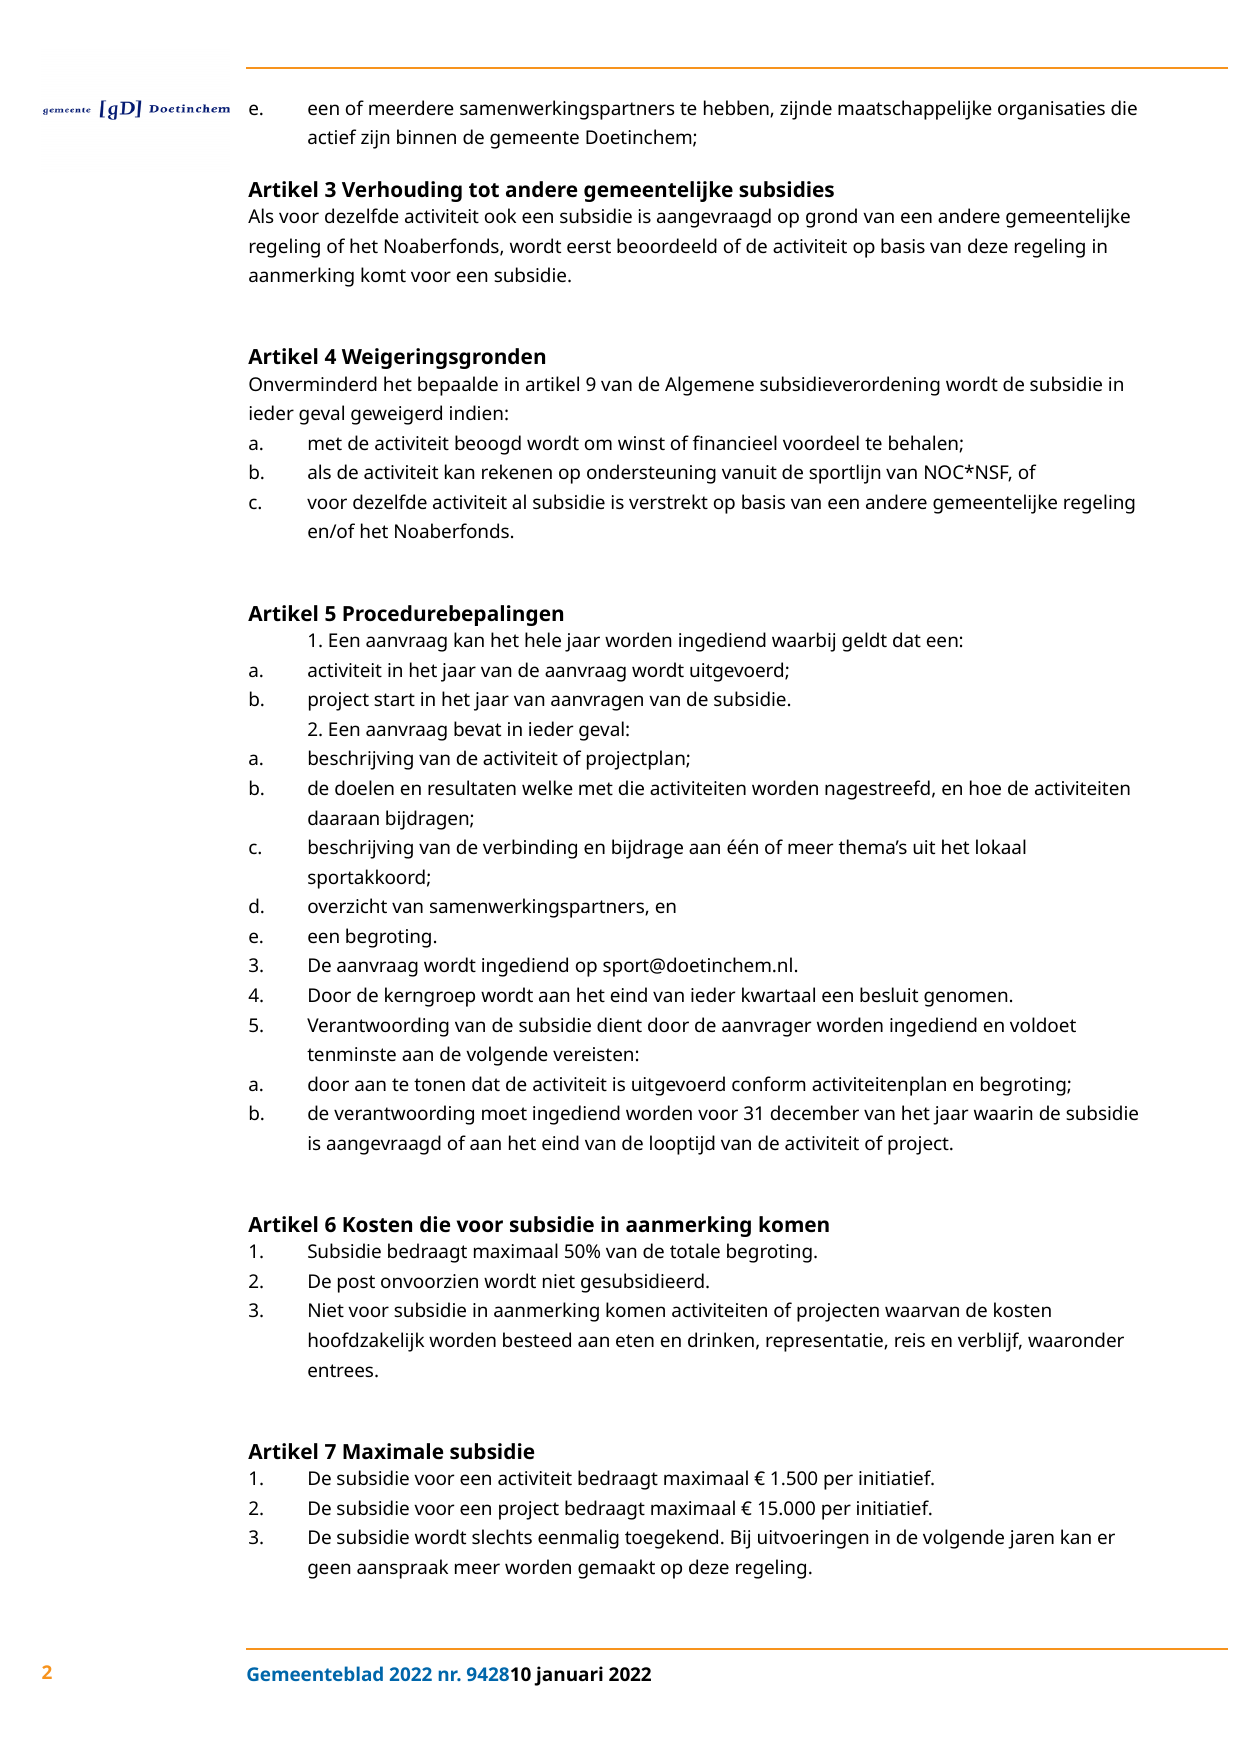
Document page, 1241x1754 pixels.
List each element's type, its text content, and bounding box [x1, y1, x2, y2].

text Artikel 7 Maximale subsidie [248, 1437, 1152, 1465]
list een begroting. [248, 923, 1152, 949]
list De post onvoorzien wordt niet gesubsidieerd. [248, 1268, 1152, 1294]
list 2. Een aanvraag bevat in ieder geval: [248, 716, 1152, 742]
list door aan te tonen dat de activiteit is uitgevoerd conform activiteitenplan en begroting; [248, 1071, 1152, 1097]
text Als voor dezelfde activiteit ook een subsidie is aangevraagd op grond van een andere gemeentelijke regeling of het Noaberfonds, wordt eerst beoordeeld of de activiteit op basis van deze regeling in aanmerking komt voor een subsidie. [248, 203, 1152, 288]
list Niet voor subsidie in aanmerking komen activiteiten of projecten waarvan de kosten hoofdzakelijk worden besteed aan eten en drinken, representatie, reis en verblijf, waaronder entrees. [248, 1298, 1152, 1383]
list activiteit in het jaar van de aanvraag wordt uitgevoerd; [248, 657, 1152, 682]
picture [41, 47, 231, 172]
list 1. Een aanvraag kan het hele jaar worden ingediend waarbij geldt dat een: [248, 627, 1152, 653]
text Onverminderd het bepaalde in artikel 9 van de Algemene subsidieverordening wordt de subsidie in ieder geval geweigerd indien: [248, 371, 1152, 426]
list de doelen en resultaten welke met die activiteiten worden nagestreefd, en hoe de activiteiten daaraan bijdragen; [248, 775, 1152, 830]
list de verantwoording moet ingediend worden voor 31 december van het jaar waarin de subsidie is aangevraagd of aan het eind van de looptijd van de activiteit of project. [248, 1101, 1152, 1156]
text Artikel 3 Verhouding tot andere gemeentelijke subsidies [248, 175, 1152, 203]
list project start in het jaar van aanvragen van de subsidie. [248, 686, 1152, 712]
list een of meerdere samenwerkingspartners te hebben, zijnde maatschappelijke organisaties die actief zijn binnen de gemeente Doetinchem; [248, 95, 1152, 150]
list De subsidie voor een project bedraagt maximaal € 15.000 per initiatief. [248, 1495, 1152, 1521]
list beschrijving van de activiteit of projectplan; [248, 746, 1152, 771]
list Verantwoording van de subsidie dient door de aanvrager worden ingediend en voldoet tenminste aan de volgende vereisten: [248, 1012, 1152, 1067]
text Artikel 6 Kosten die voor subsidie in aanmerking komen [248, 1210, 1152, 1238]
list De subsidie voor een activiteit bedraagt maximaal € 1.500 per initiatief. [248, 1465, 1152, 1491]
list als de activiteit kan rekenen op ondersteuning vanuit de sportlijn van NOC*NSF, of [248, 459, 1152, 485]
list overzicht van samenwerkingspartners, en [248, 893, 1152, 919]
list voor dezelfde activiteit al subsidie is verstrekt op basis van een andere gemeentelijke regeling en/of het Noaberfonds. [248, 489, 1152, 544]
list De subsidie wordt slechts eenmalig toegekend. Bij uitvoeringen in de volgende jaren kan er geen aanspraak meer worden gemaakt op deze regeling. [248, 1524, 1152, 1580]
list De aanvraag wordt ingediend op sport@doetinchem.nl. [248, 953, 1152, 978]
text Artikel 4 Weigeringsgronden [248, 342, 1152, 371]
list Door de kerngroep wordt aan het eind van ieder kwartaal een besluit genomen. [248, 982, 1152, 1008]
list Subsidie bedraagt maximaal 50% van de totale begroting. [248, 1238, 1152, 1264]
text Artikel 5 Procedurebepalingen [248, 599, 1152, 627]
list beschrijving van de verbinding en bijdrage aan één of meer thema’s uit het lokaal sportakkoord; [248, 834, 1152, 889]
list met de activiteit beoogd wordt om winst of financieel voordeel te behalen; [248, 430, 1152, 456]
